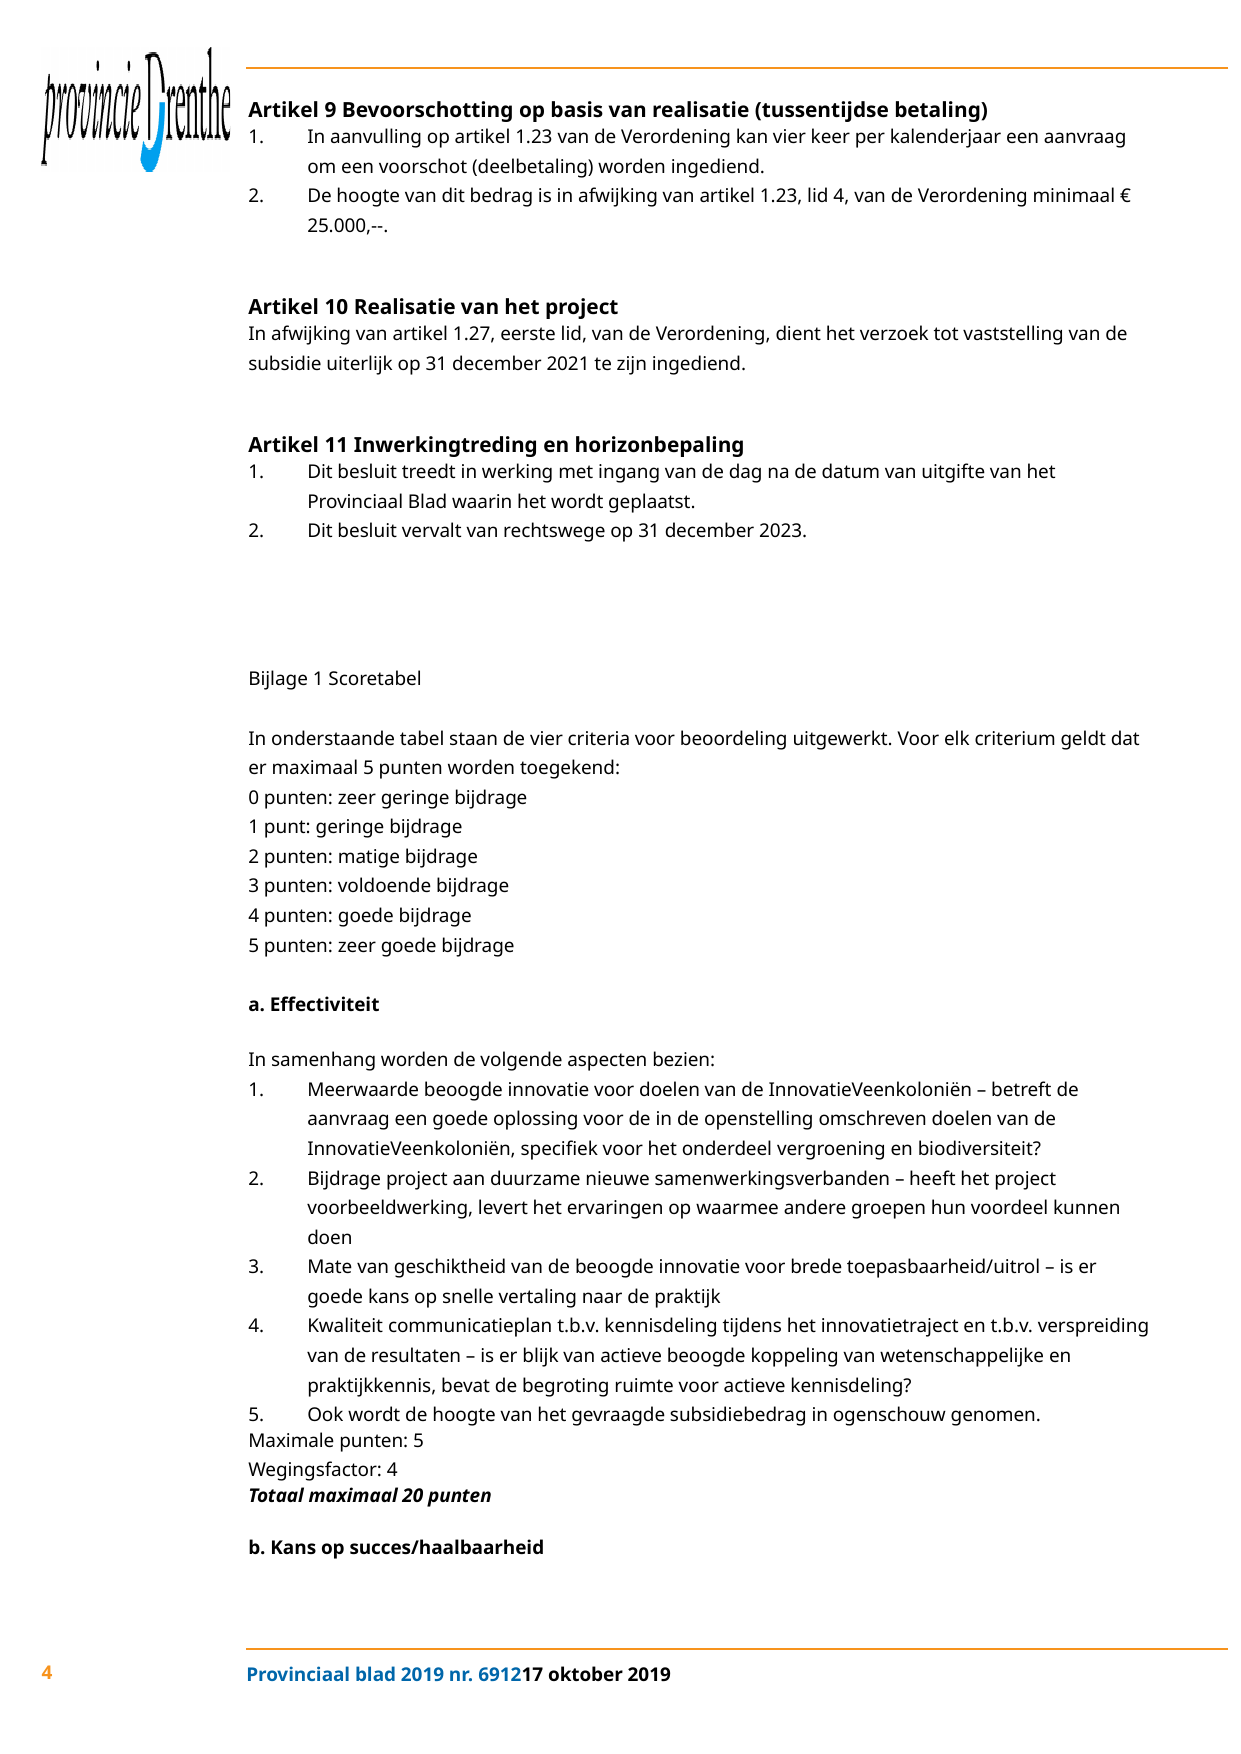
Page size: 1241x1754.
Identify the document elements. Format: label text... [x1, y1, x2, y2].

text Artikel 9 Bevoorschotting op basis van realisatie (tussentijdse betaling) [248, 95, 1152, 123]
text 4 punten: goede bijdrage [248, 902, 1152, 928]
table_cell In samenhang worden de volgende aspecten bezien: Meerwaarde beoogde innovatie voor doelen van de InnovatieVeenkoloniën – betreft de aanvraag een goede oplossing voor de in de openstelling omschreven doelen van de InnovatieVeenkoloniën, specifiek voor het onderdeel vergroening en biodiversiteit? Bijdrage project aan duurzame nieuwe samenwerkingsverbanden – heeft het project voorbeeldwerking, levert het ervaringen op waarmee andere groepen hun voordeel kunnen doen Mate van geschiktheid van de beoogde innovatie voor brede toepasbaarheid/uitrol – is er goede kans op snelle vertaling naar de praktijk Kwaliteit communicatieplan t.b.v. kennisdeling tijdens het innovatietraject en t.b.v. verspreiding van de resultaten – is er blijk van actieve beoogde koppeling van wetenschappelijke en praktijkkennis, bevat de begroting ruimte voor actieve kennisdeling? Ook wordt de hoogte van het gevraagde subsidiebedrag in ogenschouw genomen. [248, 1017, 1152, 1427]
table_cell [248, 1508, 1152, 1534]
text Artikel 11 Inwerkingtreding en horizonbepaling [248, 430, 1152, 458]
text 2 punten: matige bijdrage [248, 843, 1152, 869]
list Dit besluit treedt in werking met ingang van de dag na de datum van uitgifte van het Provinciaal Blad waarin het wordt geplaatst. [248, 458, 1152, 514]
table_cell Totaal maximaal 20 punten [248, 1483, 1152, 1508]
text In onderstaande tabel staan de vier criteria voor beoordeling uitgewerkt. Voor elk criterium geldt dat er maximaal 5 punten worden toegekend: [248, 725, 1152, 780]
list In aanvulling op artikel 1.23 van de Verordening kan vier keer per kalenderjaar een aanvraag om een voorschot (deelbetaling) worden ingediend. [248, 123, 1152, 178]
text 1 punt: geringe bijdrage [248, 813, 1152, 839]
text In afwijking van artikel 1.27, eerste lid, van de Verordening, dient het verzoek tot vaststelling van de subsidie uiterlijk op 31 december 2021 te zijn ingediend. [248, 320, 1152, 376]
list Dit besluit vervalt van rechtswege op 31 december 2023. [248, 518, 1152, 543]
picture [41, 47, 231, 172]
table_cell Maximale punten: 5 Wegingsfactor: 4 [248, 1427, 1152, 1482]
text 0 punten: zeer geringe bijdrage [248, 784, 1152, 809]
table_cell b. Kans op succes/haalbaarheid [248, 1534, 1152, 1559]
text Artikel 10 Realisatie van het project [248, 292, 1152, 320]
text Bijlage 1 Scoretabel [248, 666, 1152, 691]
list De hoogte van dit bedrag is in afwijking van artikel 1.23, lid 4, van de Verordening minimaal € 25.000,--. [248, 182, 1152, 238]
text 3 punten: voldoende bijdrage [248, 873, 1152, 898]
text 5 punten: zeer goede bijdrage [248, 932, 1152, 957]
table_header a. Effectiviteit [248, 991, 1152, 1017]
